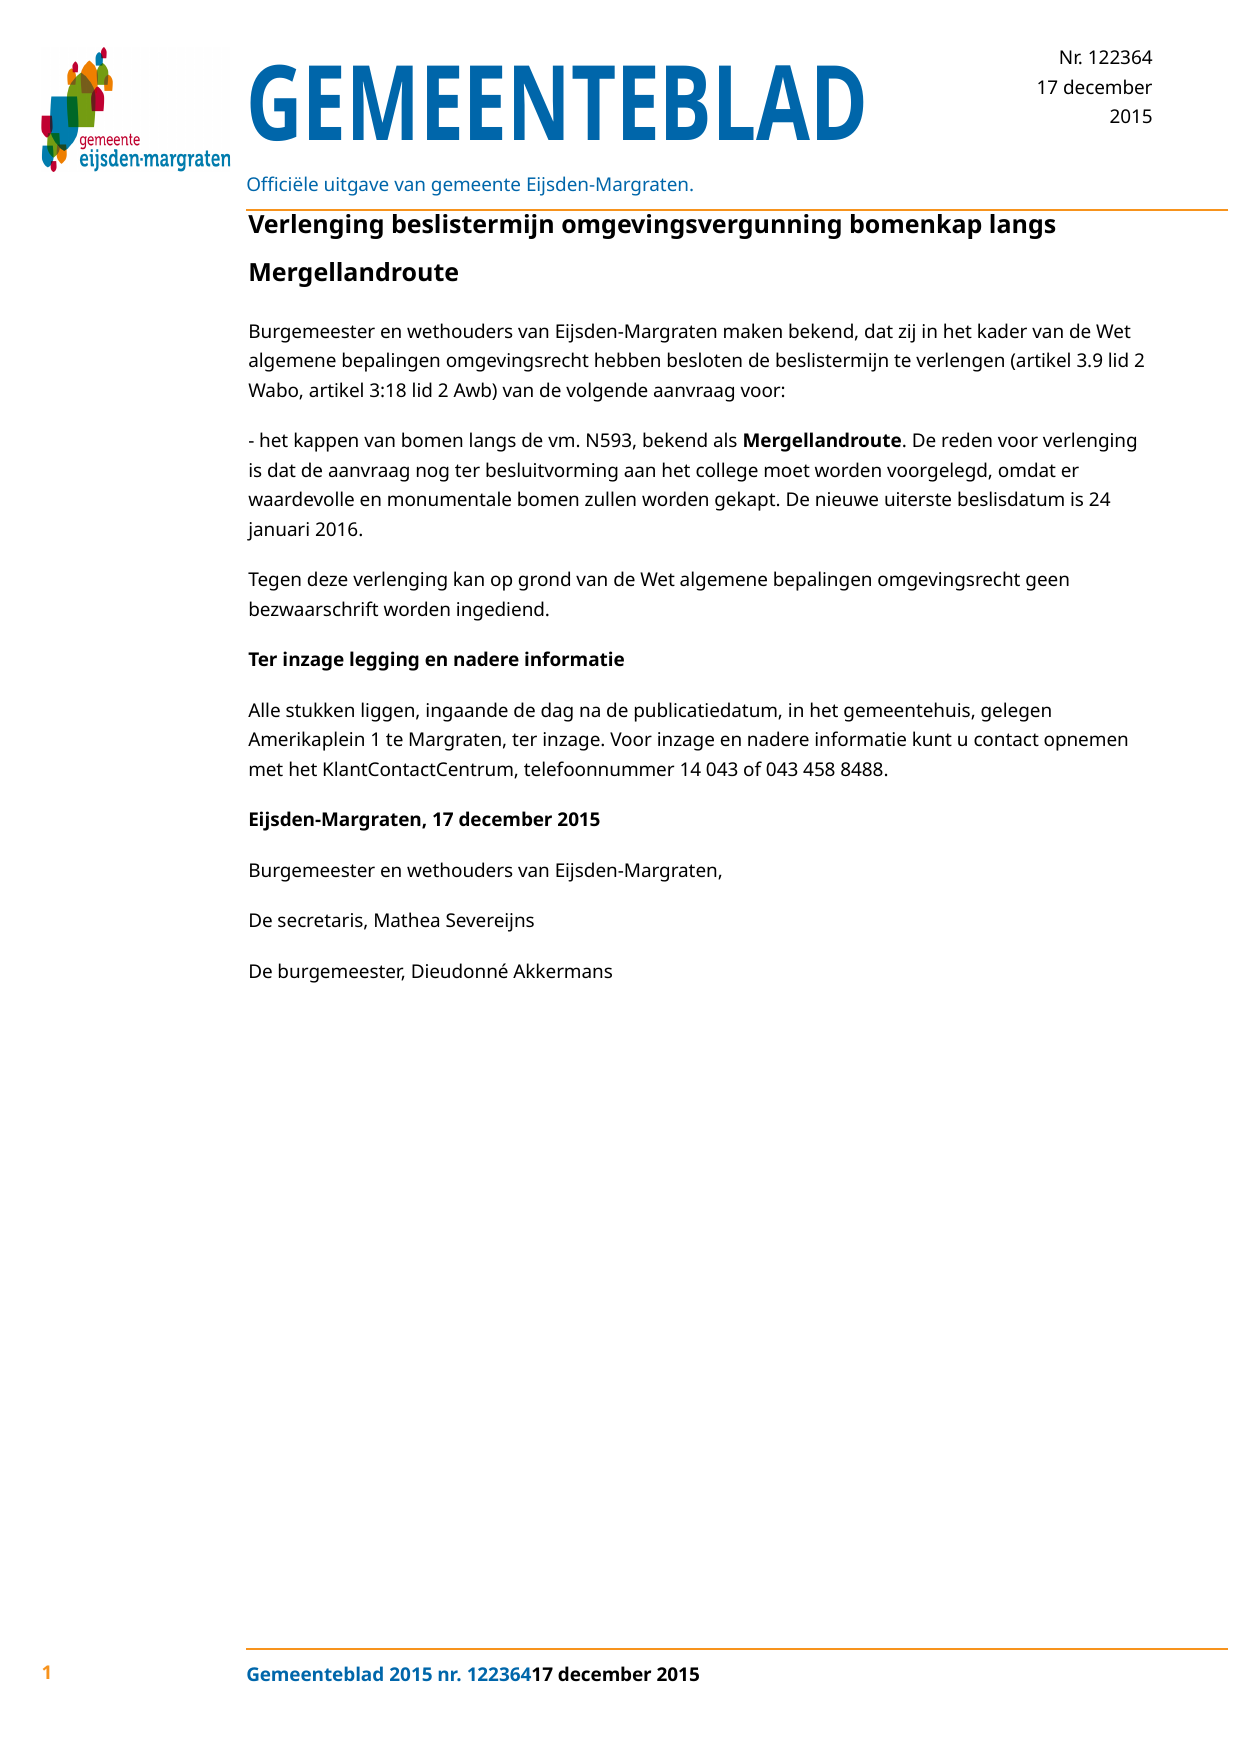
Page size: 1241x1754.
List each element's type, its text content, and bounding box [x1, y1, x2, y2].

picture [41, 47, 231, 172]
text Burgemeester en wethouders van Eijsden-Margraten, [248, 857, 1152, 883]
text De burgemeester, Dieudonné Akkermans [248, 958, 1152, 984]
text Ter inzage legging en nadere informatie [248, 647, 1152, 672]
text Tegen deze verlenging kan op grond van de Wet algemene bepalingen omgevingsrecht geen bezwaarschrift worden ingediend. [248, 567, 1152, 622]
text Verlenging beslistermijn omgevingsvergunning bomenkap langs Mergellandroute [248, 211, 1152, 288]
text De secretaris, Mathea Severeijns [248, 907, 1152, 933]
text Eijsden-Margraten, 17 december 2015 [248, 807, 1152, 832]
text Burgemeester en wethouders van Eijsden-Margraten maken bekend, dat zij in het kader van de Wet algemene bepalingen omgevingsrecht hebben besloten de beslistermijn te verlengen (artikel 3.9 lid 2 Wabo, artikel 3:18 lid 2 Awb) van de volgende aanvraag voor: [248, 318, 1152, 403]
text Alle stukken liggen, ingaande de dag na de publicatiedatum, in het gemeentehuis, gelegen Amerikaplein 1 te Margraten, ter inzage. Voor inzage en nadere informatie kunt u contact opnemen met het KlantContactCentrum, telefoonnummer 14 043 of 043 458 8488. [248, 697, 1152, 782]
text - het kappen van bomen langs de vm. N593, bekend als Mergellandroute. De reden voor verlenging is dat de aanvraag nog ter besluitvorming aan het college moet worden voorgelegd, omdat er waardevolle en monumentale bomen zullen worden gekapt. De nieuwe uiterste beslisdatum is 24 januari 2016. [248, 427, 1152, 542]
